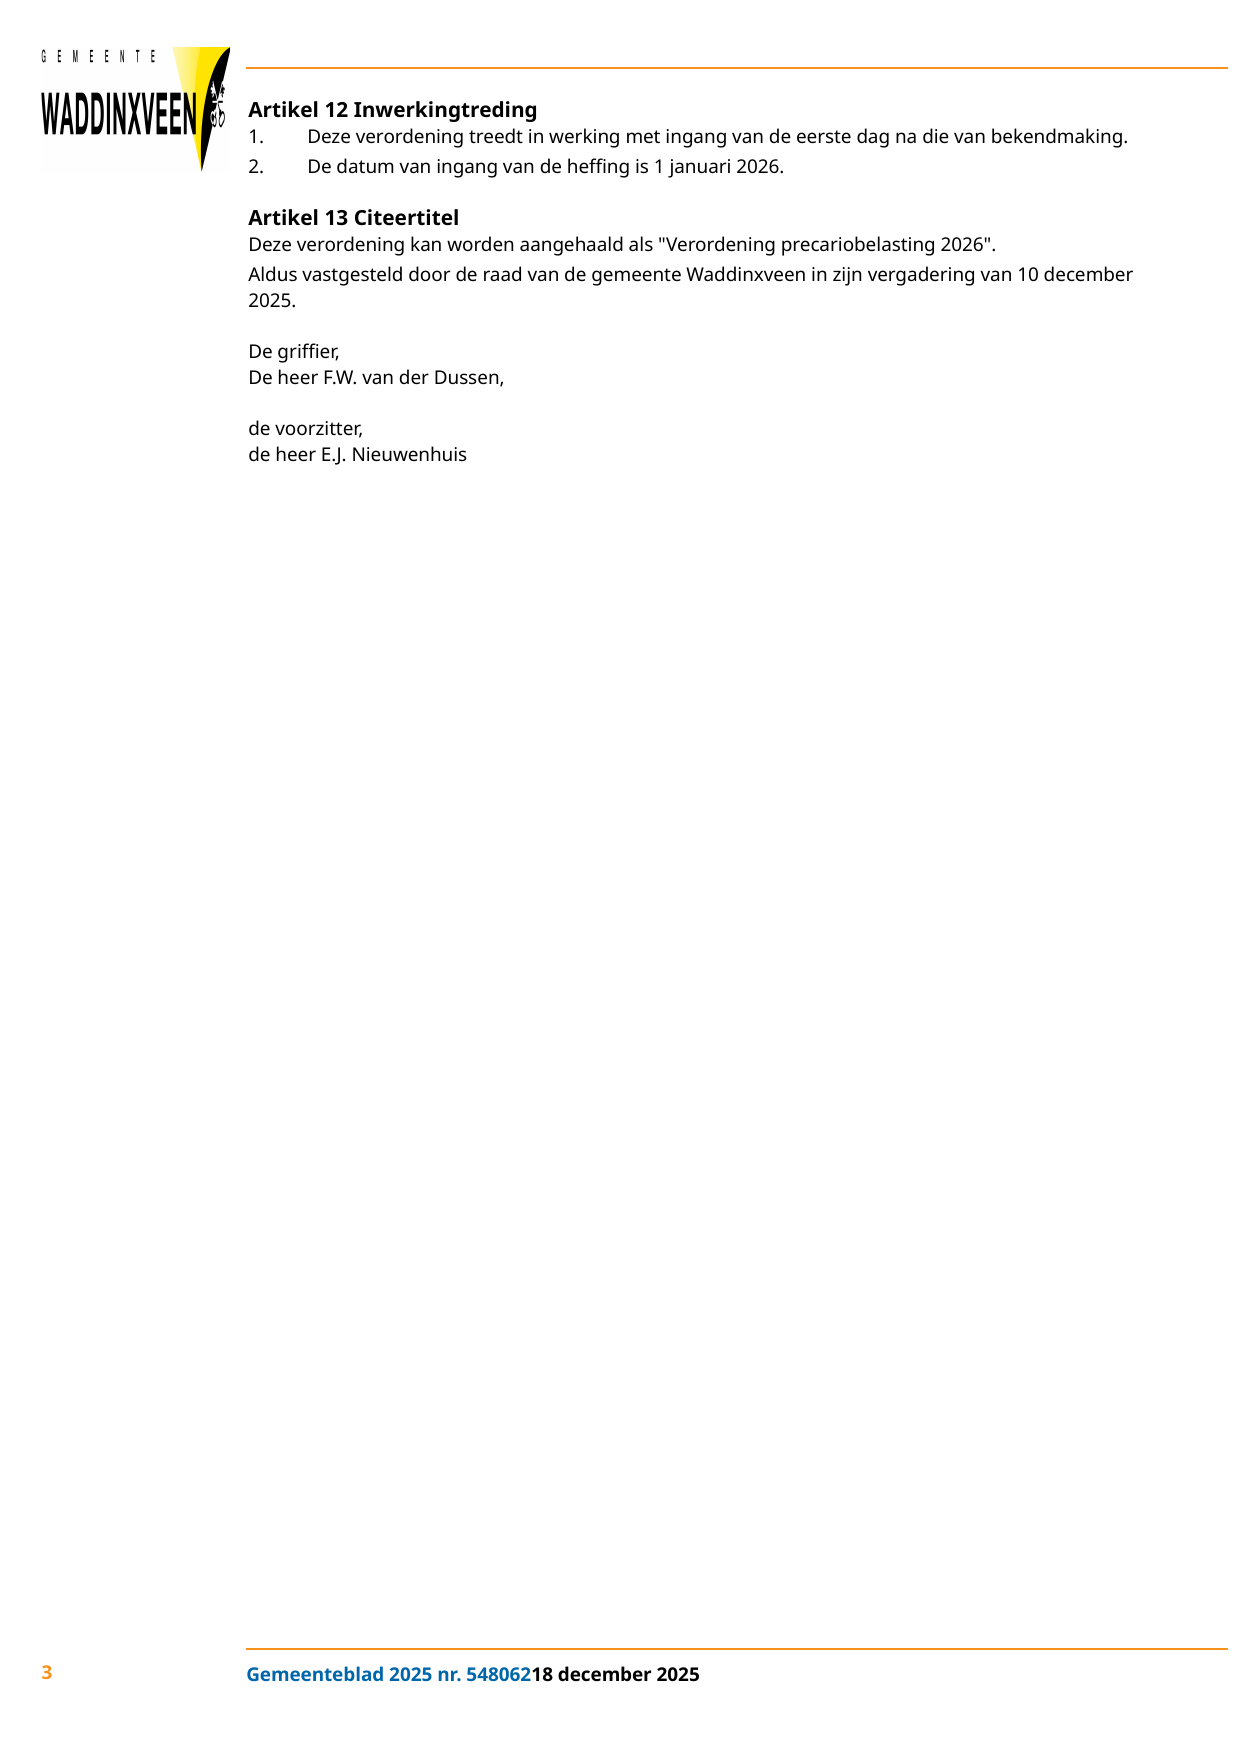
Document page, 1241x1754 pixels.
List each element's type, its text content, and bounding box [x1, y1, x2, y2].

text Artikel 12 Inwerkingtreding [248, 95, 1152, 123]
list Deze verordening treedt in werking met ingang van de eerste dag na die van bekendmaking. [248, 123, 1152, 149]
list De datum van ingang van de heffing is 1 januari 2026. [248, 153, 1152, 178]
text De griffier, [248, 338, 1152, 364]
text Artikel 13 Citeertitel [248, 203, 1152, 232]
text Aldus vastgesteld door de raad van de gemeente Waddinxveen in zijn vergadering van 10 december 2025. [248, 261, 1152, 313]
text de heer E.J. Nieuwenhuis [248, 441, 1152, 467]
text de voorzitter, [248, 416, 1152, 441]
picture [41, 47, 231, 172]
text Deze verordening kan worden aangehaald als "Verordening precariobelasting 2026". [248, 232, 1152, 257]
text De heer F.W. van der Dussen, [248, 364, 1152, 390]
